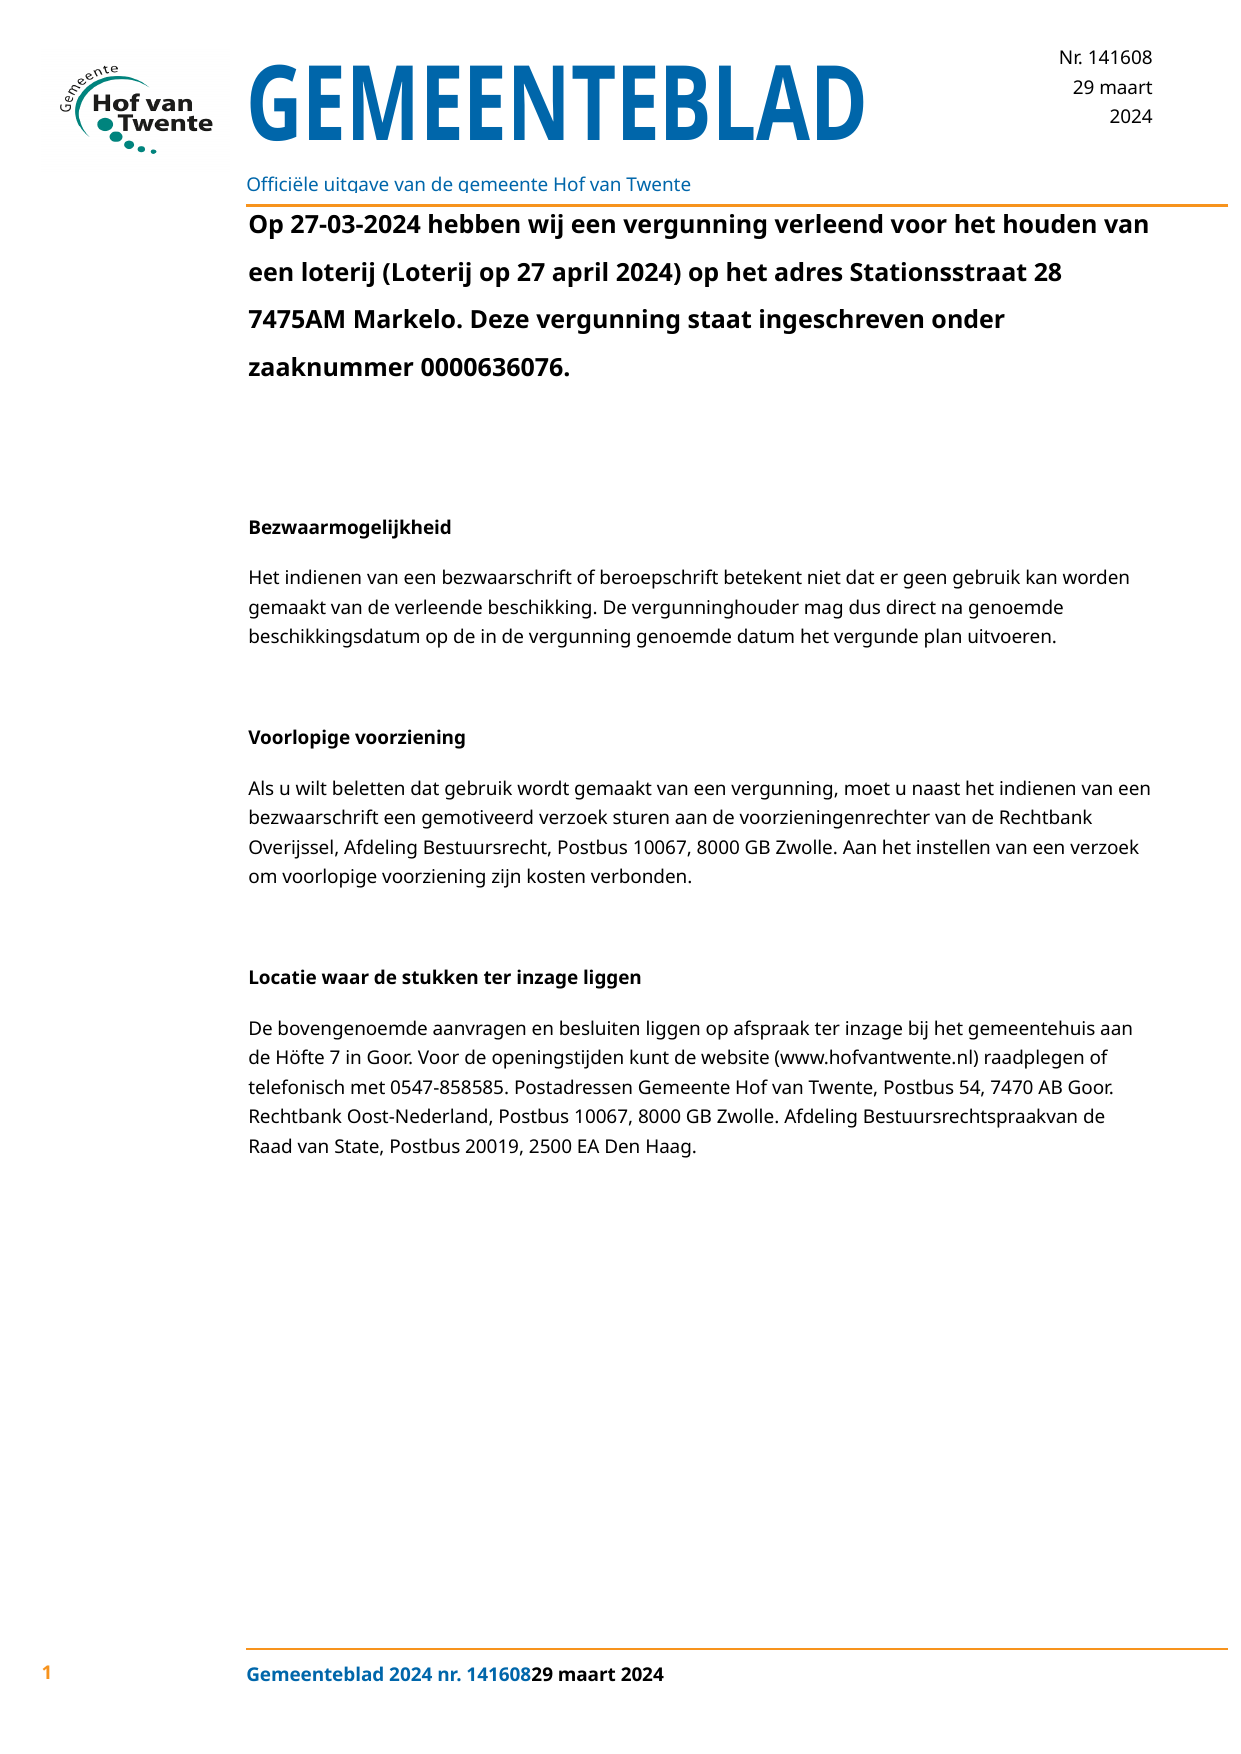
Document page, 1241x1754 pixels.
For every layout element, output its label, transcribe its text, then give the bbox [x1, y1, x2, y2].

picture [41, 47, 231, 172]
text Als u wilt beletten dat gebruik wordt gemaakt van een vergunning, moet u naast het indienen van een bezwaarschrift een gemotiveerd verzoek sturen aan de voorzieningenrechter van de Rechtbank Overijssel, Afdeling Bestuursrecht, Postbus 10067, 8000 GB Zwolle. Aan het instellen van een verzoek om voorlopige voorziening zijn kosten verbonden. [248, 775, 1152, 889]
text Het indienen van een bezwaarschrift of beroepschrift betekent niet dat er geen gebruik kan worden gemaakt van de verleende beschikking. De vergunninghouder mag dus direct na genoemde beschikkingsdatum op de in de vergunning genoemde datum het vergunde plan uitvoeren. [248, 564, 1152, 649]
text Bezwaarmogelijkheid [248, 514, 1152, 540]
text Locatie waar de stukken ter inzage liggen [248, 964, 1152, 990]
text Voorlopige voorziening [248, 724, 1152, 750]
text De bovengenoemde aanvragen en besluiten liggen op afspraak ter inzage bij het gemeentehuis aan de Höfte 7 in Goor. Voor de openingstijden kunt de website (www.hofvantwente.nl) raadplegen of telefonisch met 0547-858585. Postadressen Gemeente Hof van Twente, Postbus 54, 7470 AB Goor. Rechtbank Oost-Nederland, Postbus 10067, 8000 GB Zwolle. Afdeling Bestuursrechtspraakvan de Raad van State, Postbus 20019, 2500 EA Den Haag. [248, 1015, 1152, 1159]
text Op 27-03-2024 hebben wij een vergunning verleend voor het houden van een loterij (Loterij op 27 april 2024) op het adres Stationsstraat 28 7475AM Markelo. Deze vergunning staat ingeschreven onder zaaknummer 0000636076. [248, 207, 1152, 384]
